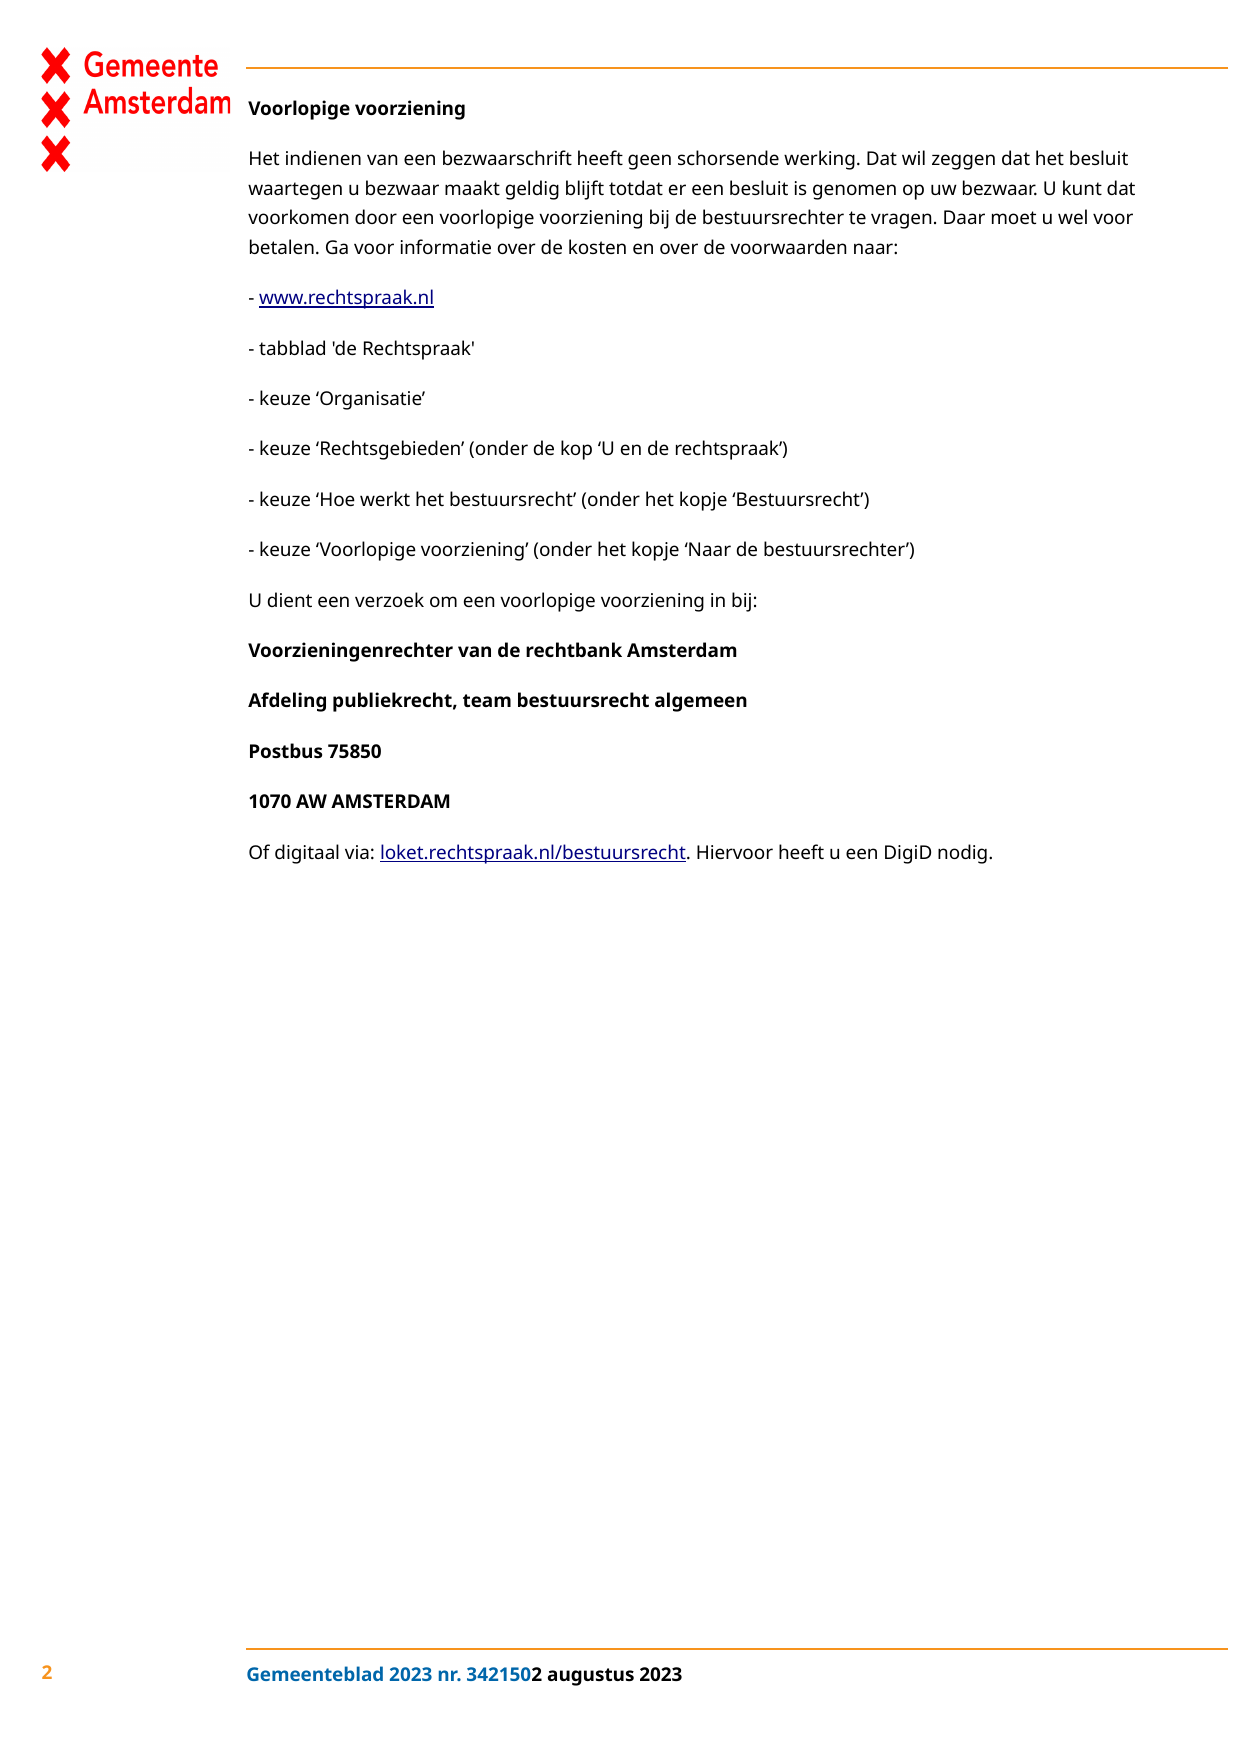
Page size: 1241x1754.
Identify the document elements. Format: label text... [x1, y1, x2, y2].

text Of digitaal via: loket.rechtspraak.nl/bestuursrecht. Hiervoor heeft u een DigiD nodig. [248, 839, 1152, 865]
text 1070 AW AMSTERDAM [248, 788, 1152, 814]
text - keuze ‘Hoe werkt het bestuursrecht’ (onder het kopje ‘Bestuursrecht’) [248, 486, 1152, 512]
text - keuze ‘Voorlopige voorziening’ (onder het kopje ‘Naar de bestuursrechter’) [248, 536, 1152, 562]
text Postbus 75850 [248, 738, 1152, 764]
text - keuze ‘Organisatie’ [248, 385, 1152, 411]
text - keuze ‘Rechtsgebieden’ (onder de kop ‘U en de rechtspraak’) [248, 436, 1152, 461]
picture [41, 47, 231, 172]
text Voorlopige voorziening [248, 95, 1152, 121]
text - www.rechtspraak.nl [248, 284, 1152, 310]
text Voorzieningenrechter van de rechtbank Amsterdam [248, 637, 1152, 663]
text U dient een verzoek om een voorlopige voorziening in bij: [248, 587, 1152, 613]
text Het indienen van een bezwaarschrift heeft geen schorsende werking. Dat wil zeggen dat het besluit waartegen u bezwaar maakt geldig blijft totdat er een besluit is genomen op uw bezwaar. U kunt dat voorkomen door een voorlopige voorziening bij de bestuursrechter te vragen. Daar moet u wel voor betalen. Ga voor informatie over de kosten en over de voorwaarden naar: [248, 145, 1152, 260]
text - tabblad 'de Rechtspraak' [248, 335, 1152, 361]
text Afdeling publiekrecht, team bestuursrecht algemeen [248, 688, 1152, 713]
